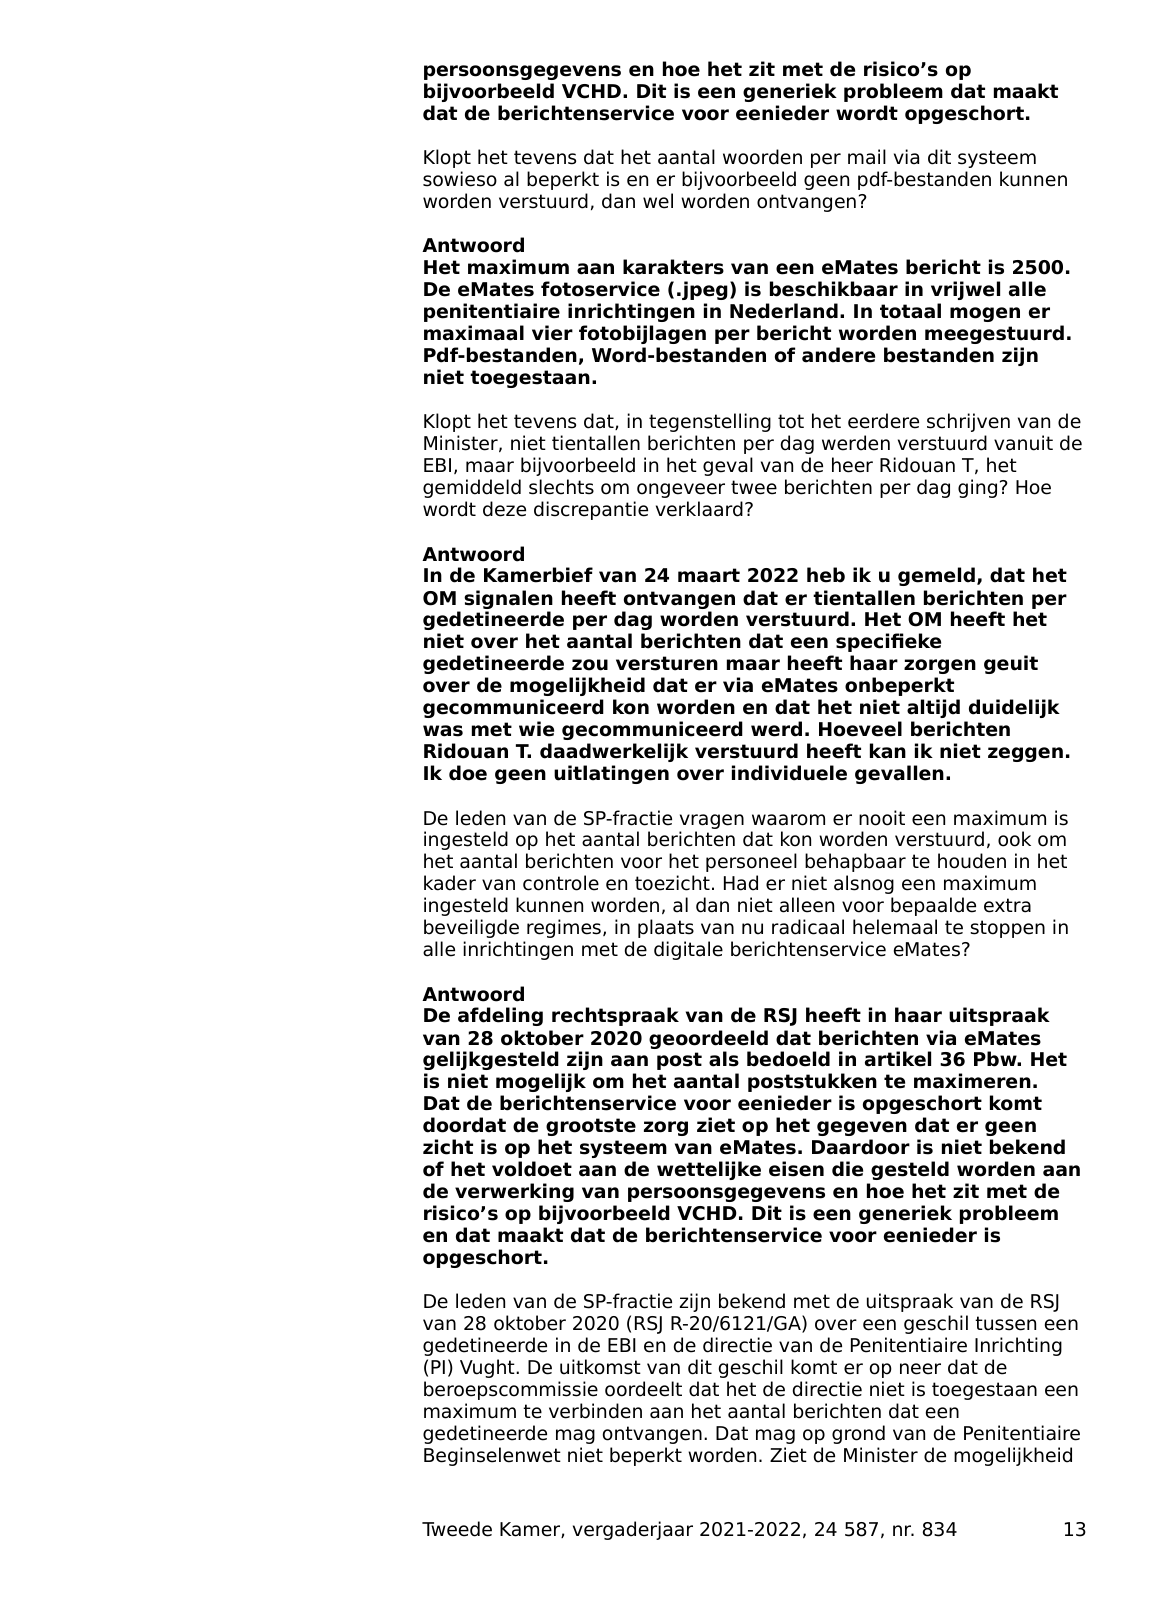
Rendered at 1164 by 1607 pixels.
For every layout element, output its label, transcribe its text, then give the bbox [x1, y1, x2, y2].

text De leden van de SP-fractie vragen waarom er nooit een maximum is ingesteld op het aantal berichten dat kon worden verstuurd, ook om het aantal berichten voor het personeel behapbaar te houden in het kader van controle en toezicht. Had er niet alsnog een maximum ingesteld kunnen worden, al dan niet alleen voor bepaalde extra beveiligde regimes, in plaats van nu radicaal helemaal te stoppen in alle inrichtingen met de digitale berichtenservice eMates? [422, 807, 1087, 961]
text persoonsgegevens en hoe het zit met de risico’s op bijvoorbeeld VCHD. Dit is een generiek probleem dat maakt dat de berichtenservice voor eenieder wordt opgeschort. [422, 59, 1087, 125]
text Klopt het tevens dat, in tegenstelling tot het eerdere schrijven van de Minister, niet tientallen berichten per dag werden verstuurd vanuit de EBI, maar bijvoorbeeld in het geval van de heer Ridouan T, het gemiddeld slechts om ongeveer twee berichten per dag ging? Hoe wordt deze discrepantie verklaard? [422, 411, 1087, 521]
text In de Kamerbief van 24 maart 2022 heb ik u gemeld, dat het OM signalen heeft ontvangen dat er tientallen berichten per gedetineerde per dag worden verstuurd. Het OM heeft het niet over het aantal berichten dat een specifieke gedetineerde zou versturen maar heeft haar zorgen geuit over de mogelijkheid dat er via eMates onbeperkt gecommuniceerd kon worden en dat het niet altijd duidelijk was met wie gecommuniceerd werd. Hoeveel berichten Ridouan T. daadwerkelijk verstuurd heeft kan ik niet zeggen. Ik doe geen uitlatingen over individuele gevallen. [422, 565, 1087, 785]
text De leden van de SP-fractie zijn bekend met de uitspraak van de RSJ van 28 oktober 2020 (RSJ R-20/6121/GA) over een geschil tussen een gedetineerde in de EBI en de directie van de Penitentiaire Inrichting (PI) Vught. De uitkomst van dit geschil komt er op neer dat de beroepscommissie oordeelt dat het de directie niet is toegestaan een maximum te verbinden aan het aantal berichten dat een gedetineerde mag ontvangen. Dat mag op grond van de Penitentiaire Beginselenwet niet beperkt worden. Ziet de Minister de mogelijkheid [422, 1291, 1087, 1467]
text Antwoord [422, 235, 1087, 257]
text Dat de berichtenservice voor eenieder is opgeschort komt doordat de grootste zorg ziet op het gegeven dat er geen zicht is op het systeem van eMates. Daardoor is niet bekend of het voldoet aan de wettelijke eisen die gesteld worden aan de verwerking van persoonsgegevens en hoe het zit met de risico’s op bijvoorbeeld VCHD. Dit is een generiek probleem en dat maakt dat de berichtenservice voor eenieder is opgeschort. [422, 1093, 1087, 1269]
text Het maximum aan karakters van een eMates bericht is 2500. De eMates fotoservice (.jpeg) is beschikbaar in vrijwel alle penitentiaire inrichtingen in Nederland. In totaal mogen er maximaal vier fotobijlagen per bericht worden meegestuurd. Pdf-bestanden, Word-bestanden of andere bestanden zijn niet toegestaan. [422, 257, 1087, 389]
text De afdeling rechtspraak van de RSJ heeft in haar uitspraak van 28 oktober 2020 geoordeeld dat berichten via eMates gelijkgesteld zijn aan post als bedoeld in artikel 36 Pbw. Het is niet mogelijk om het aantal poststukken te maximeren. [422, 1005, 1087, 1093]
text Antwoord [422, 543, 1087, 565]
text Klopt het tevens dat het aantal woorden per mail via dit systeem sowieso al beperkt is en er bijvoorbeeld geen pdf-bestanden kunnen worden verstuurd, dan wel worden ontvangen? [422, 147, 1087, 213]
text Antwoord [422, 983, 1087, 1005]
